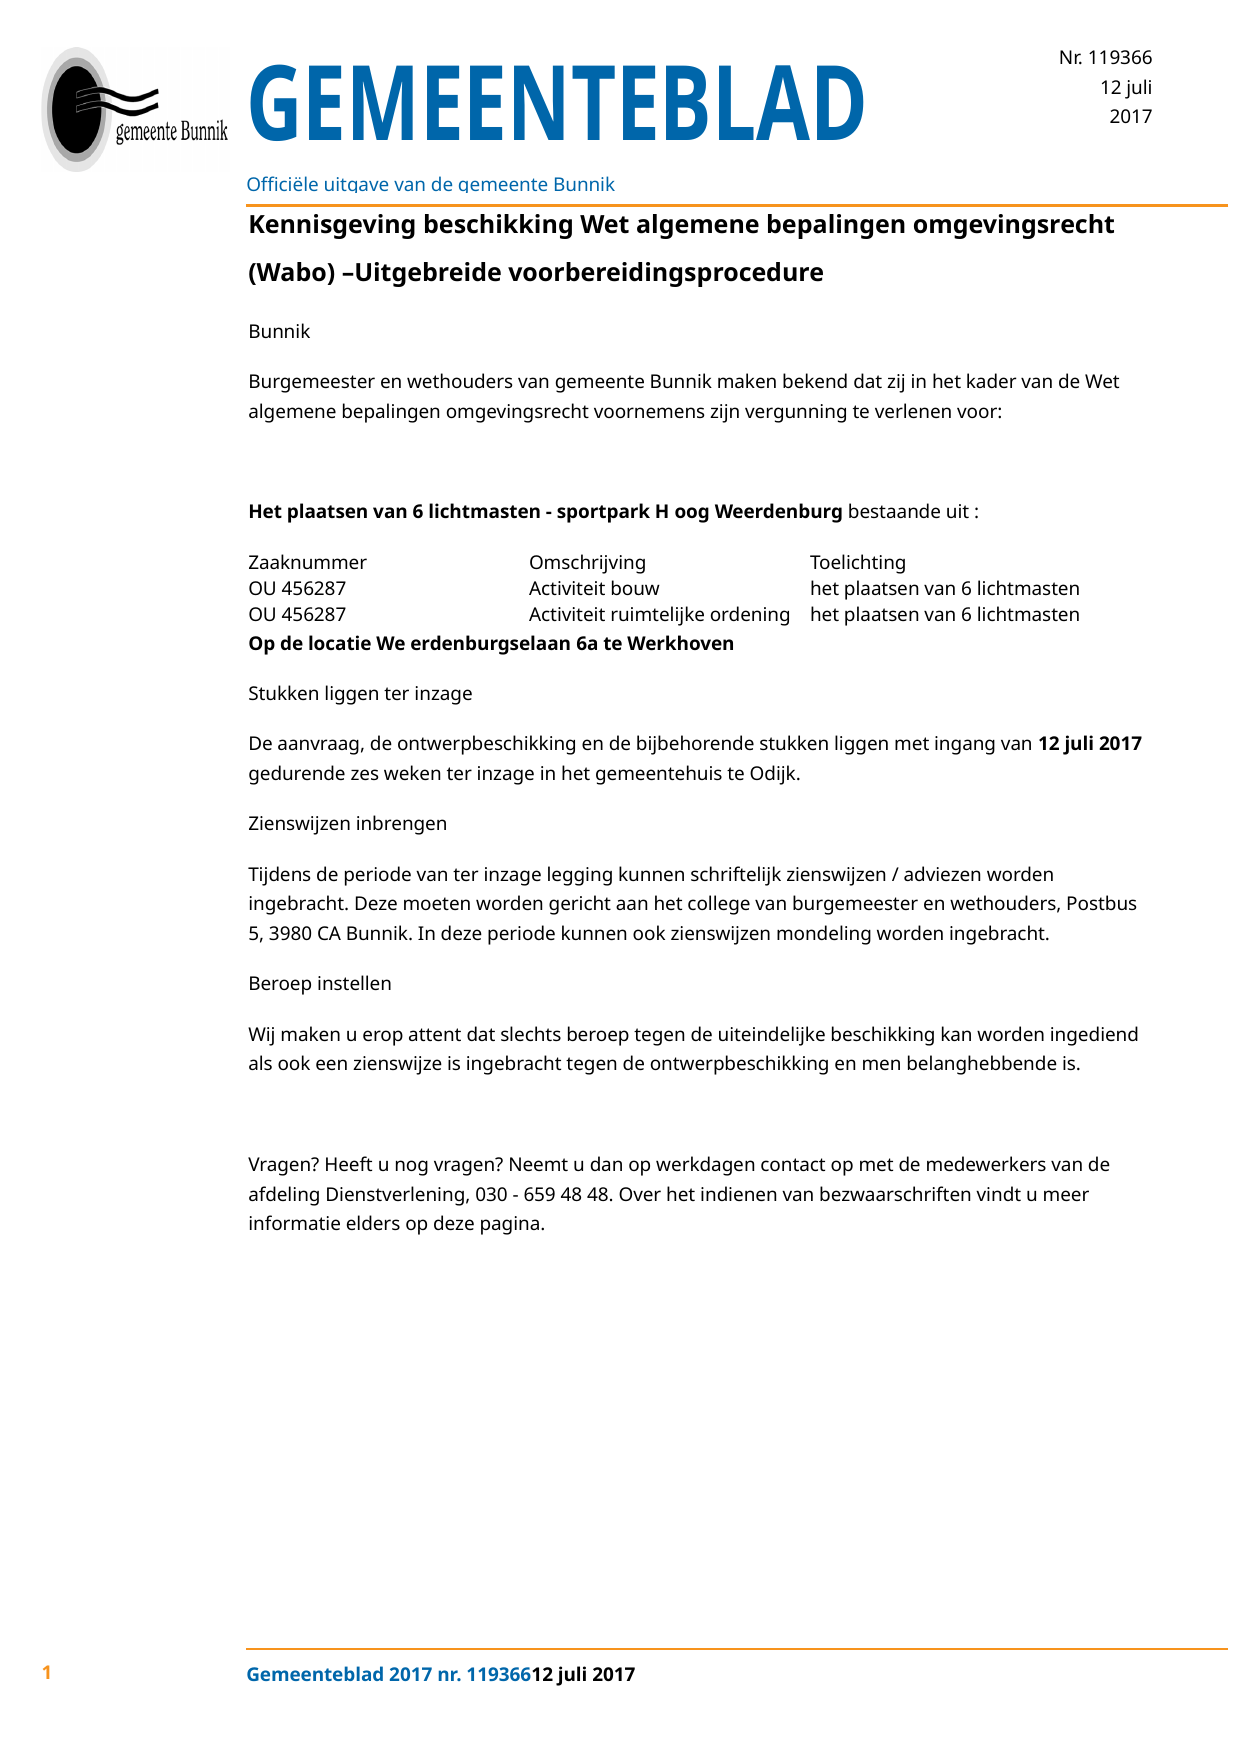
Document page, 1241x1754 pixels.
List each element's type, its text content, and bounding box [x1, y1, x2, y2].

text Kennisgeving beschikking Wet algemene bepalingen omgevingsrecht (Wabo) –Uitgebreide voorbereidingsprocedure [248, 207, 1152, 288]
table_header Omschrijving [529, 549, 810, 575]
table_cell het plaatsen van 6 lichtmasten [810, 601, 1152, 626]
text Burgemeester en wethouders van gemeente Bunnik maken bekend dat zij in het kader van de Wet algemene bepalingen omgevingsrecht voornemens zijn vergunning te verlenen voor: [248, 368, 1152, 424]
table_cell OU 456287 [248, 601, 529, 626]
picture [41, 47, 231, 172]
text Vragen? Heeft u nog vragen? Neemt u dan op werkdagen contact op met de medewerkers van de afdeling Dienstverlening, 030 - 659 48 48. Over het indienen van bezwaarschriften vindt u meer informatie elders op deze pagina. [248, 1151, 1152, 1236]
table_cell OU 456287 [248, 575, 529, 601]
text Tijdens de periode van ter inzage legging kunnen schriftelijk zienswijzen / adviezen worden ingebracht. Deze moeten worden gericht aan het college van burgemeester en wethouders, Postbus 5, 3980 CA Bunnik. In deze periode kunnen ook zienswijzen mondeling worden ingebracht. [248, 861, 1152, 946]
text Wij maken u erop attent dat slechts beroep tegen de uiteindelijke beschikking kan worden ingediend als ook een zienswijze is ingebracht tegen de ontwerpbeschikking en men belanghebbende is. [248, 1021, 1152, 1076]
text Beroep instellen [248, 971, 1152, 996]
text Op de locatie We erdenburgselaan 6a te Werkhoven [248, 630, 1152, 655]
text Stukken liggen ter inzage [248, 680, 1152, 706]
table_cell het plaatsen van 6 lichtmasten [810, 575, 1152, 601]
text Het plaatsen van 6 lichtmasten - sportpark H oog Weerdenburg bestaande uit : [248, 499, 1152, 524]
table_cell Activiteit bouw [529, 575, 810, 601]
table_header Zaaknummer [248, 549, 529, 575]
text Zienswijzen inbrengen [248, 811, 1152, 836]
table_header Toelichting [810, 549, 1152, 575]
table_cell Activiteit ruimtelijke ordening [529, 601, 810, 626]
text Bunnik [248, 318, 1152, 344]
text De aanvraag, de ontwerpbeschikking en de bijbehorende stukken liggen met ingang van 12 juli 2017 gedurende zes weken ter inzage in het gemeentehuis te Odijk. [248, 731, 1152, 786]
